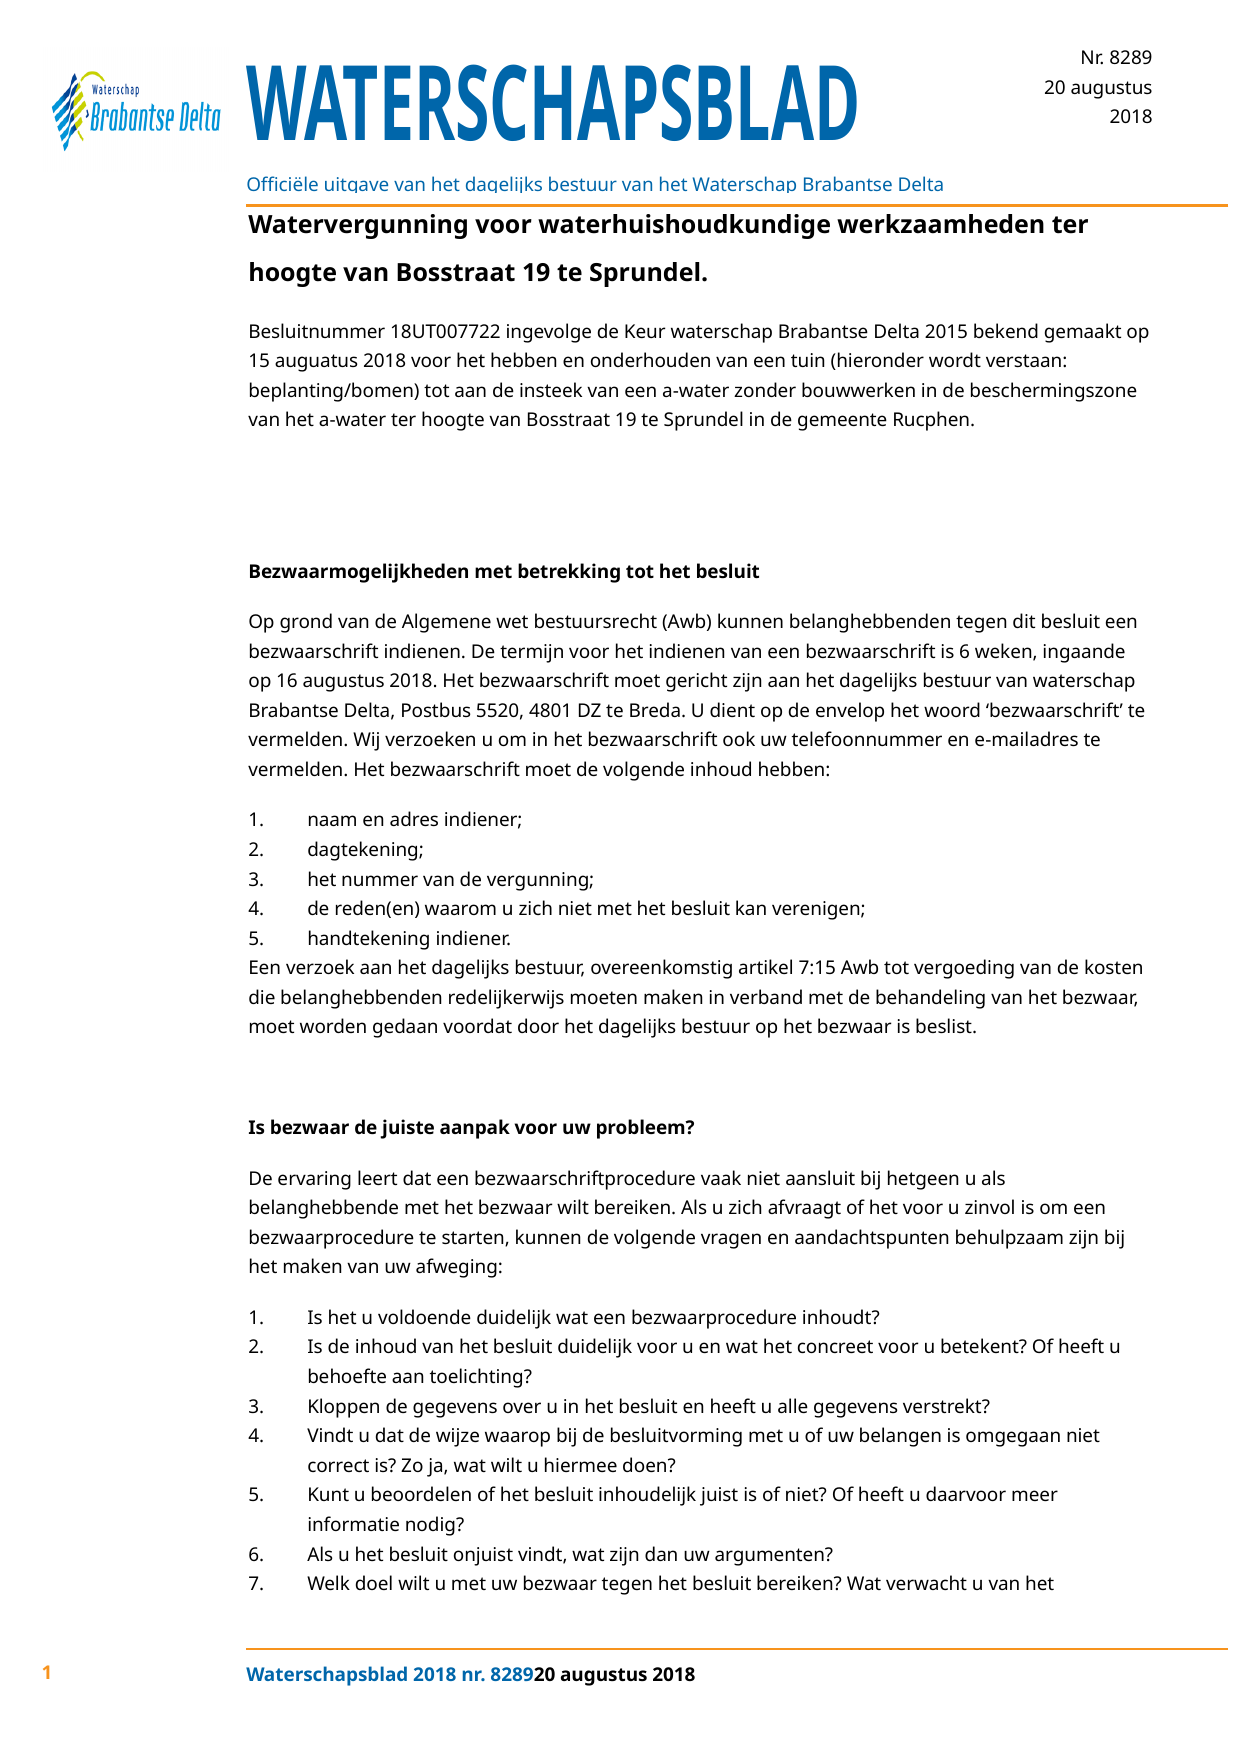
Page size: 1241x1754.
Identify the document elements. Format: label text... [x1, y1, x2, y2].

text Watervergunning voor waterhuishoudkundige werkzaamheden ter hoogte van Bosstraat 19 te Sprundel. [248, 207, 1152, 288]
list handtekening indiener. [248, 925, 1152, 951]
list Is het u voldoende duidelijk wat een bezwaarprocedure inhoudt? [248, 1304, 1152, 1330]
text Een verzoek aan het dagelijks bestuur, overeenkomstig artikel 7:15 Awb tot vergoeding van de kosten die belanghebbenden redelijkerwijs moeten maken in verband met de behandeling van het bezwaar, moet worden gedaan voordat door het dagelijks bestuur op het bezwaar is beslist. [248, 954, 1152, 1039]
text Bezwaarmogelijkheden met betrekking tot het besluit [248, 558, 1152, 584]
list Kunt u beoordelen of het besluit inhoudelijk juist is of niet? Of heeft u daarvoor meer informatie nodig? [248, 1482, 1152, 1537]
list dagtekening; [248, 836, 1152, 862]
text Is bezwaar de juiste aanpak voor uw probleem? [248, 1114, 1152, 1140]
list Vindt u dat de wijze waarop bij de besluitvorming met u of uw belangen is omgegaan niet correct is? Zo ja, wat wilt u hiermee doen? [248, 1422, 1152, 1478]
list Kloppen de gegevens over u in het besluit en heeft u alle gegevens verstrekt? [248, 1393, 1152, 1419]
picture [41, 47, 231, 172]
text Op grond van de Algemene wet bestuursrecht (Awb) kunnen belanghebbenden tegen dit besluit een bezwaarschrift indienen. De termijn voor het indienen van een bezwaarschrift is 6 weken, ingaande op 16 augustus 2018. Het bezwaarschrift moet gericht zijn aan het dagelijks bestuur van waterschap Brabantse Delta, Postbus 5520, 4801 DZ te Breda. U dient op de envelop het woord ‘bezwaarschrift’ te vermelden. Wij verzoeken u om in het bezwaarschrift ook uw telefoonnummer en e‑mailadres te vermelden. Het bezwaarschrift moet de volgende inhoud hebben: [248, 608, 1152, 782]
list naam en adres indiener; [248, 807, 1152, 832]
list Is de inhoud van het besluit duidelijk voor u en wat het concreet voor u betekent? Of heeft u behoefte aan toelichting? [248, 1334, 1152, 1389]
text De ervaring leert dat een bezwaarschriftprocedure vaak niet aansluit bij hetgeen u als belanghebbende met het bezwaar wilt bereiken. Als u zich afvraagt of het voor u zinvol is om een bezwaarprocedure te starten, kunnen de volgende vragen en aandachtspunten behulpzaam zijn bij het maken van uw afweging: [248, 1165, 1152, 1279]
list de reden(en) waarom u zich niet met het besluit kan verenigen; [248, 895, 1152, 921]
list Welk doel wilt u met uw bezwaar tegen het besluit bereiken? Wat verwacht u van het [248, 1570, 1152, 1596]
text Besluitnummer 18UT007722 ingevolge de Keur waterschap Brabantse Delta 2015 bekend gemaakt op 15 auguatus 2018 voor het hebben en onderhouden van een tuin (hieronder wordt verstaan: beplanting/bomen) tot aan de insteek van een a-water zonder bouwwerken in de beschermingszone van het a-water ter hoogte van Bosstraat 19 te Sprundel in de gemeente Rucphen. [248, 318, 1152, 432]
list het nummer van de vergunning; [248, 866, 1152, 892]
list Als u het besluit onjuist vindt, wat zijn dan uw argumenten? [248, 1541, 1152, 1567]
